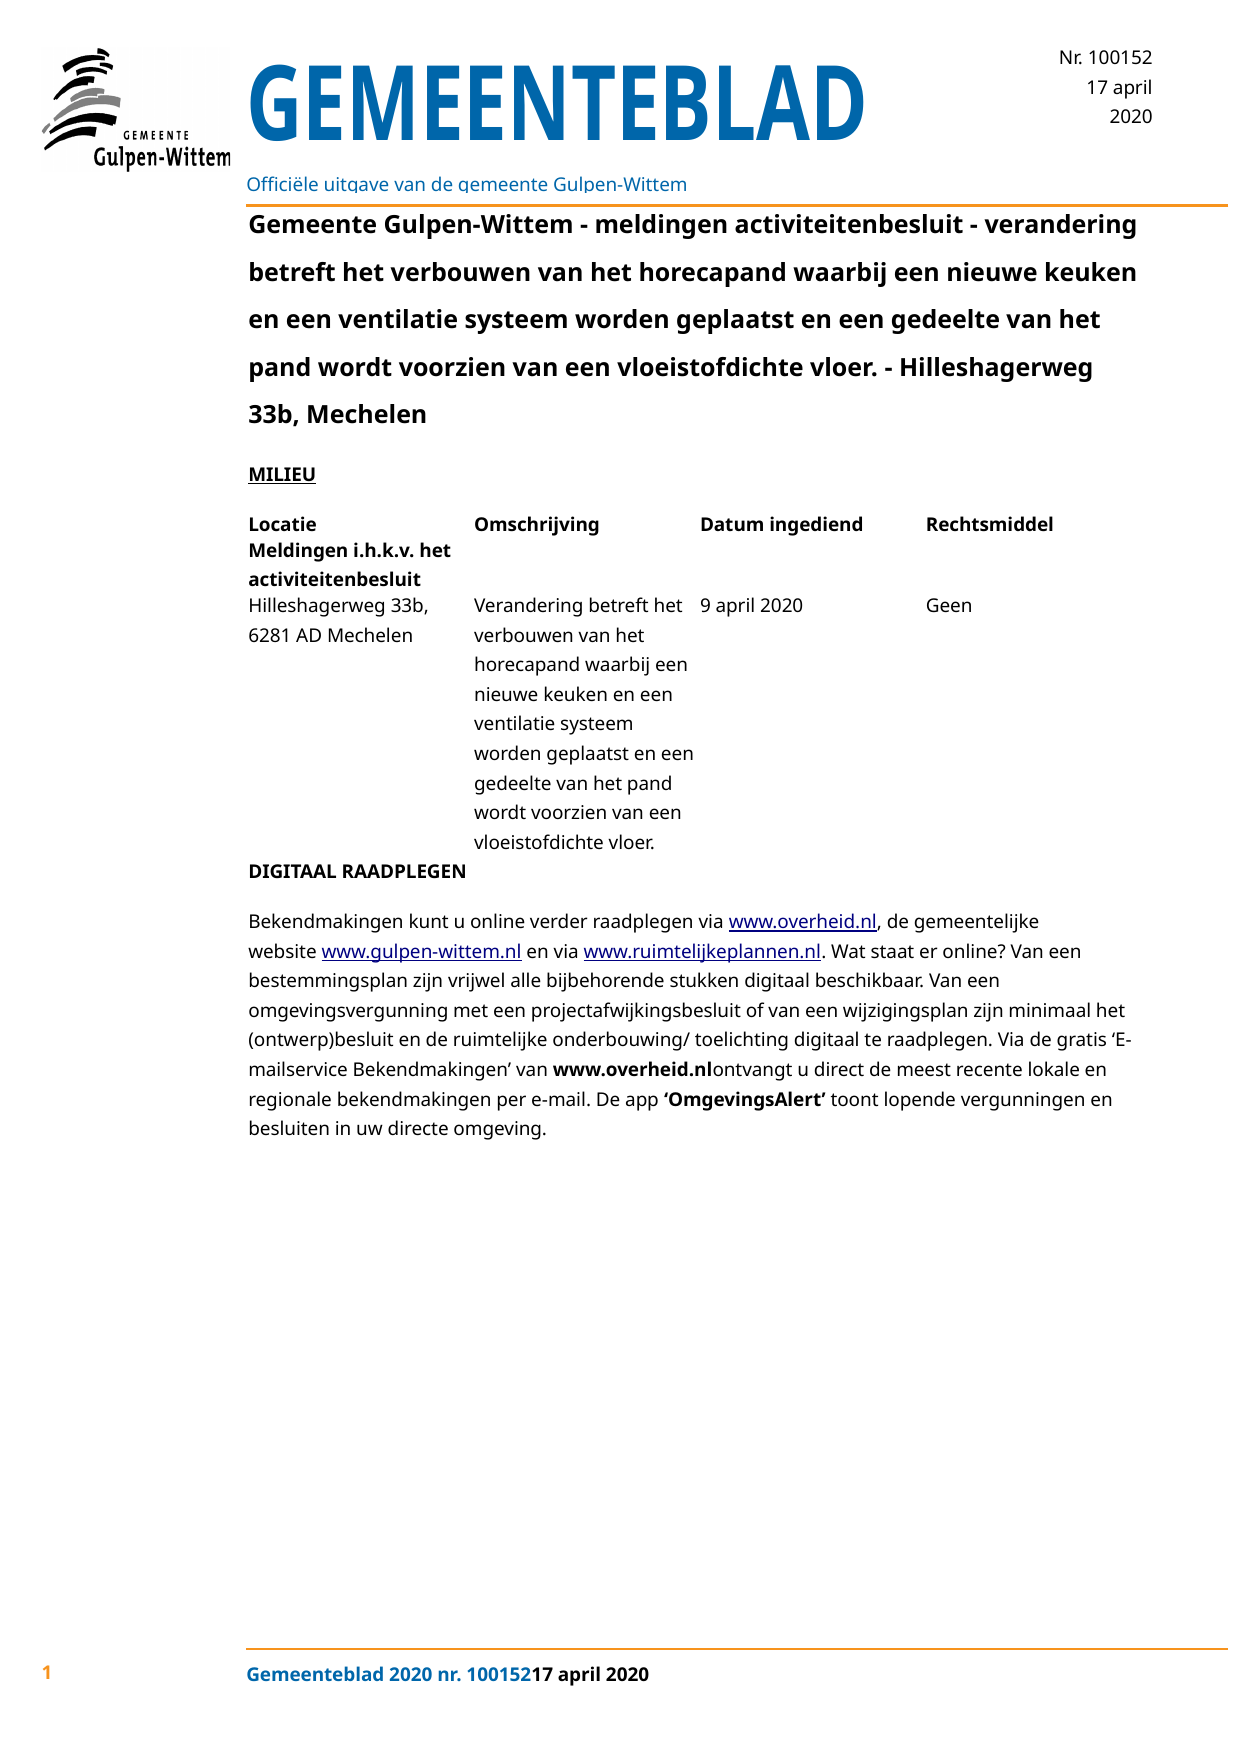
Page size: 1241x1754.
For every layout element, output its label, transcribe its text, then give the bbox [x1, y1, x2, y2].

picture [41, 47, 231, 172]
text MILIEU [248, 461, 1152, 486]
text DIGITAAL RAADPLEGEN [248, 858, 1152, 884]
text Bekendmakingen kunt u online verder raadplegen via www.overheid.nl, de gemeentelijke website www.gulpen-wittem.nl en via www.ruimtelijkeplannen.nl. Wat staat er online? Van een bestemmingsplan zijn vrijwel alle bijbehorende stukken digitaal beschikbaar. Van een omgevingsvergunning met een projectafwijkingsbesluit of van een wijzigingsplan zijn minimaal het (ontwerp)besluit en de ruimtelijke onderbouwing/ toelichting digitaal te raadplegen. Via de gratis ‘E-mailservice Bekendmakingen’ van www.overheid.nlontvangt u direct de meest recente lokale en regionale bekendmakingen per e-mail. De app ‘OmgevingsAlert’ toont lopende vergunningen en besluiten in uw directe omgeving. [248, 908, 1152, 1141]
table_header Datum ingediend [700, 511, 926, 537]
table_cell Geen [926, 592, 1152, 855]
text Gemeente Gulpen-Wittem - meldingen activiteitenbesluit - verandering betreft het verbouwen van het horecapand waarbij een nieuwe keuken en een ventilatie systeem worden geplaatst en een gedeelte van het pand wordt voorzien van een vloeistofdichte vloer. - Hilleshagerweg 33b, Mechelen [248, 207, 1152, 431]
table_cell Hilleshagerweg 33b, 6281 AD Mechelen [248, 592, 474, 855]
table_cell Meldingen i.h.k.v. het activiteitenbesluit [248, 537, 474, 592]
table_cell [926, 537, 1152, 592]
table_header Omschrijving [474, 511, 700, 537]
table_header Rechtsmiddel [926, 511, 1152, 537]
table_cell Verandering betreft het verbouwen van het horecapand waarbij een nieuwe keuken en een ventilatie systeem worden geplaatst en een gedeelte van het pand wordt voorzien van een vloeistofdichte vloer. [474, 592, 700, 855]
table_cell 9 april 2020 [700, 592, 926, 855]
table_cell [474, 537, 700, 592]
table_header Locatie [248, 511, 474, 537]
table_cell [700, 537, 926, 592]
